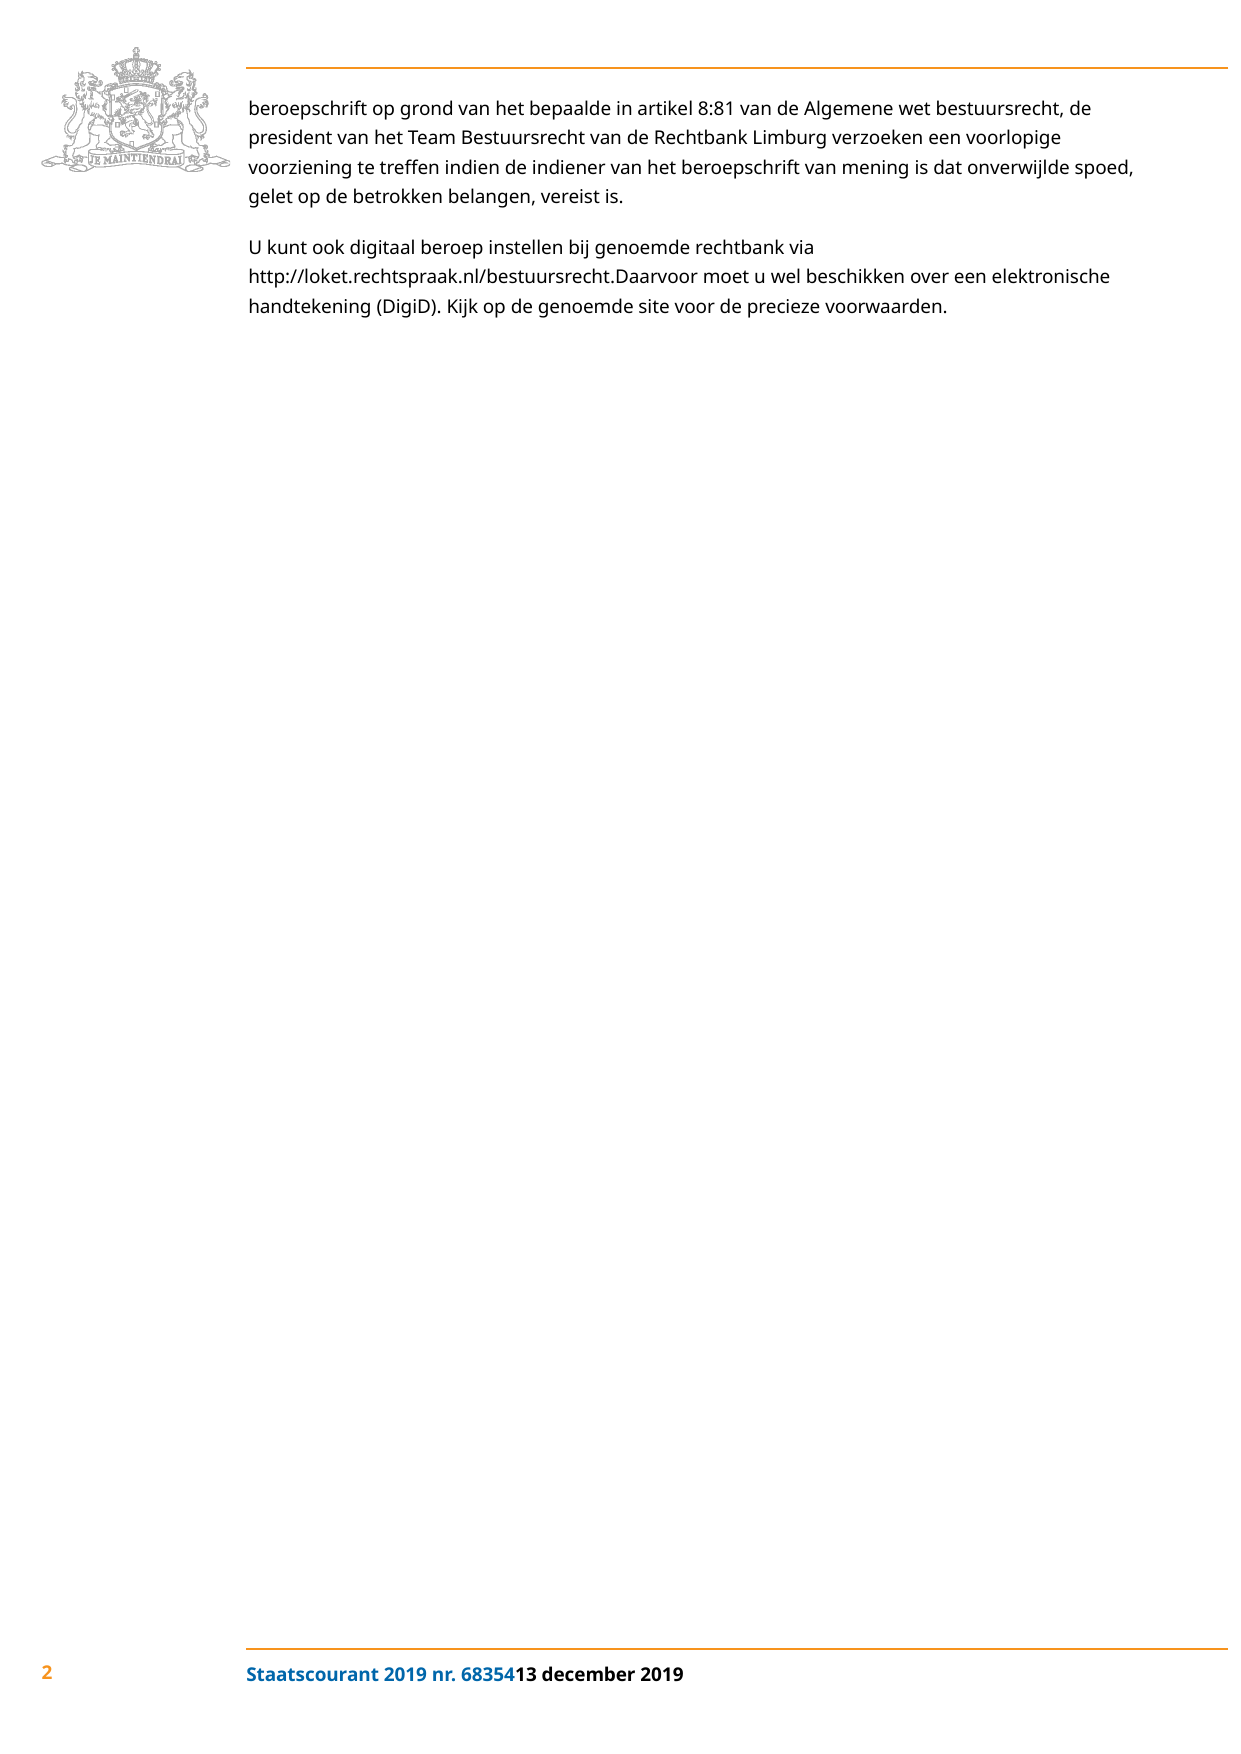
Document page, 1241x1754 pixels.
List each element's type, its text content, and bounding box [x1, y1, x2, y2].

text beroepschrift op grond van het bepaalde in artikel 8:81 van de Algemene wet bestuursrecht, de president van het Team Bestuursrecht van de Rechtbank Limburg verzoeken een voorlopige voorziening te treffen indien de indiener van het beroepschrift van mening is dat onverwijlde spoed, gelet op de betrokken belangen, vereist is. [248, 95, 1152, 209]
text U kunt ook digitaal beroep instellen bij genoemde rechtbank via http://loket.rechtspraak.nl/bestuursrecht.Daarvoor moet u wel beschikken over een elektronische handtekening (DigiD). Kijk op de genoemde site voor de precieze voorwaarden. [248, 234, 1152, 319]
picture [41, 47, 231, 172]
